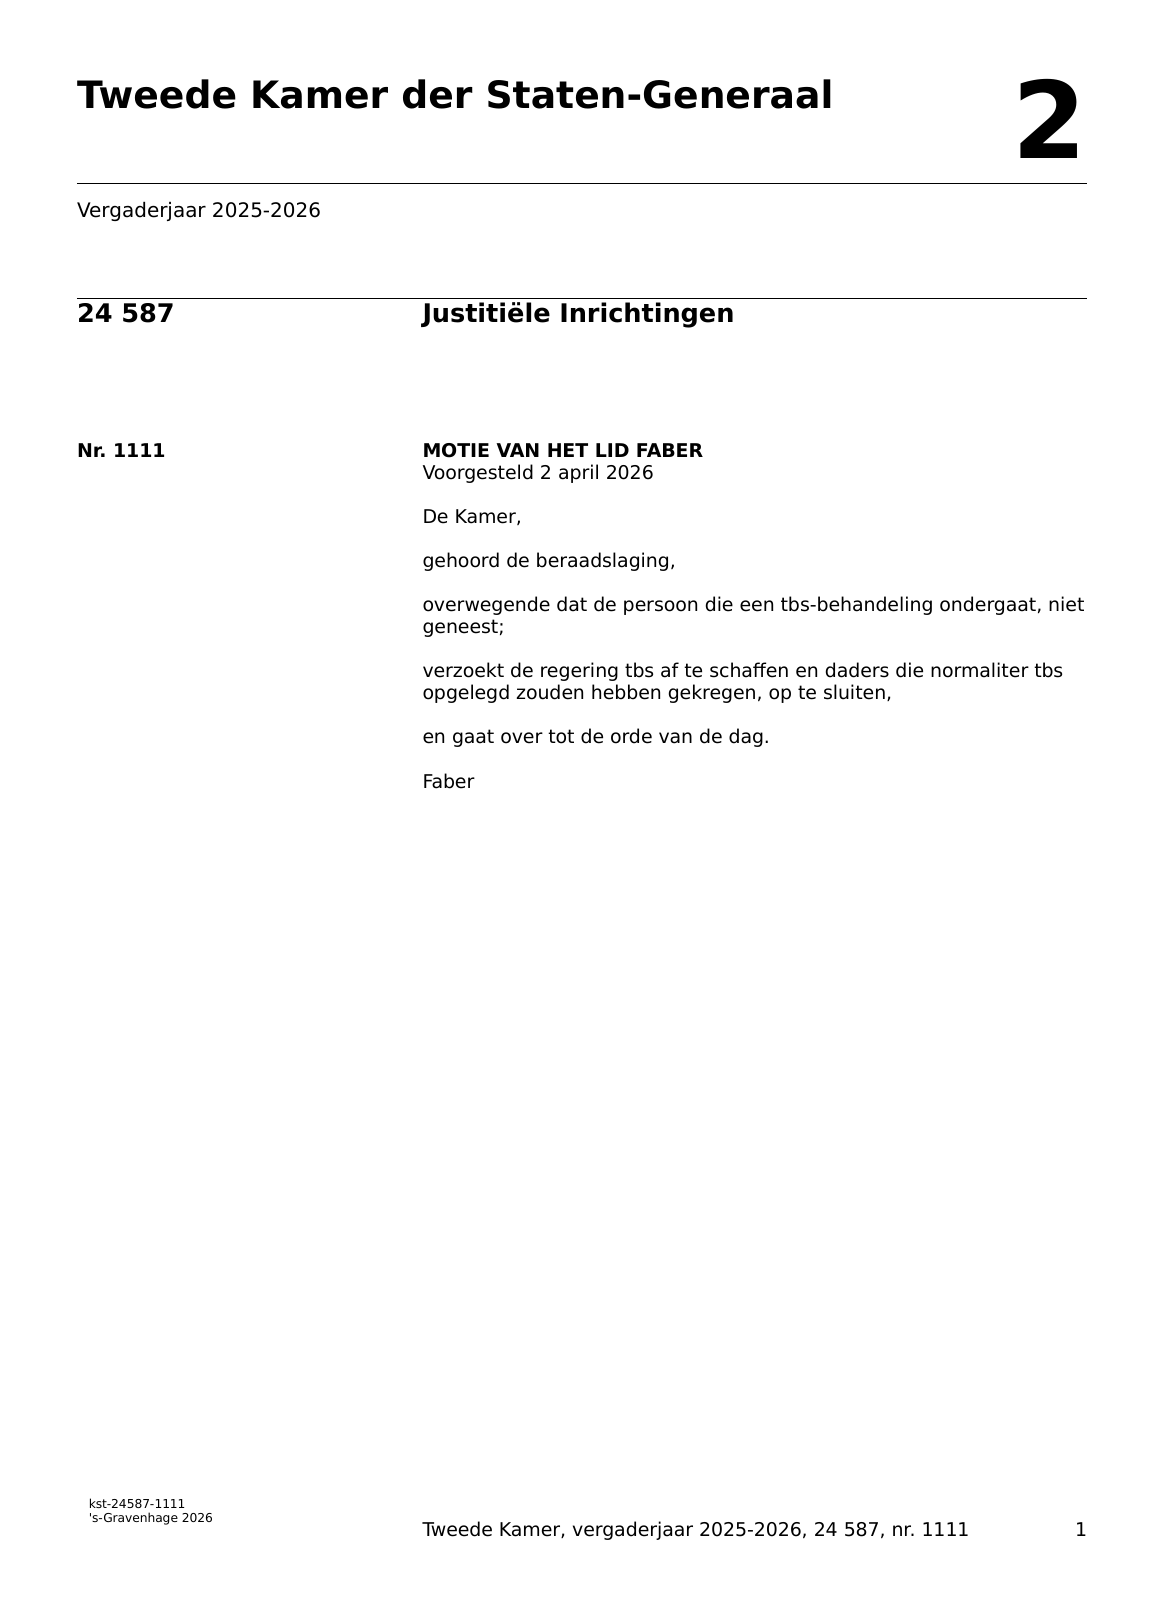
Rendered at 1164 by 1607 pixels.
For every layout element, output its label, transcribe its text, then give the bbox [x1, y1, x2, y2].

text gehoord de beraadslaging, [422, 550, 1087, 572]
text Voorgesteld 2 april 2026 [422, 462, 1087, 484]
subtitle 24 587 Justitiële Inrichtingen [77, 299, 1087, 329]
text De Kamer, [422, 506, 1087, 528]
table_header 2 [886, 59, 1087, 183]
table_cell Vergaderjaar 2025-2026 [77, 184, 1087, 298]
text en gaat over tot de orde van de dag. [422, 726, 1087, 748]
text overwegende dat de persoon die een tbs-behandeling ondergaat, niet geneest; [422, 594, 1087, 638]
table_header Tweede Kamer der Staten-Generaal [77, 59, 886, 183]
text kst-24587-1111 [88, 1497, 323, 1511]
text verzoekt de regering tbs af te schaffen en daders die normaliter tbs opgelegd zouden hebben gekregen, op te sluiten, [422, 660, 1087, 704]
subtitle Nr. 1111 MOTIE VAN HET LID FABER [77, 440, 1087, 462]
text 's-Gravenhage 2026 [88, 1511, 323, 1525]
text Faber [422, 771, 1087, 793]
